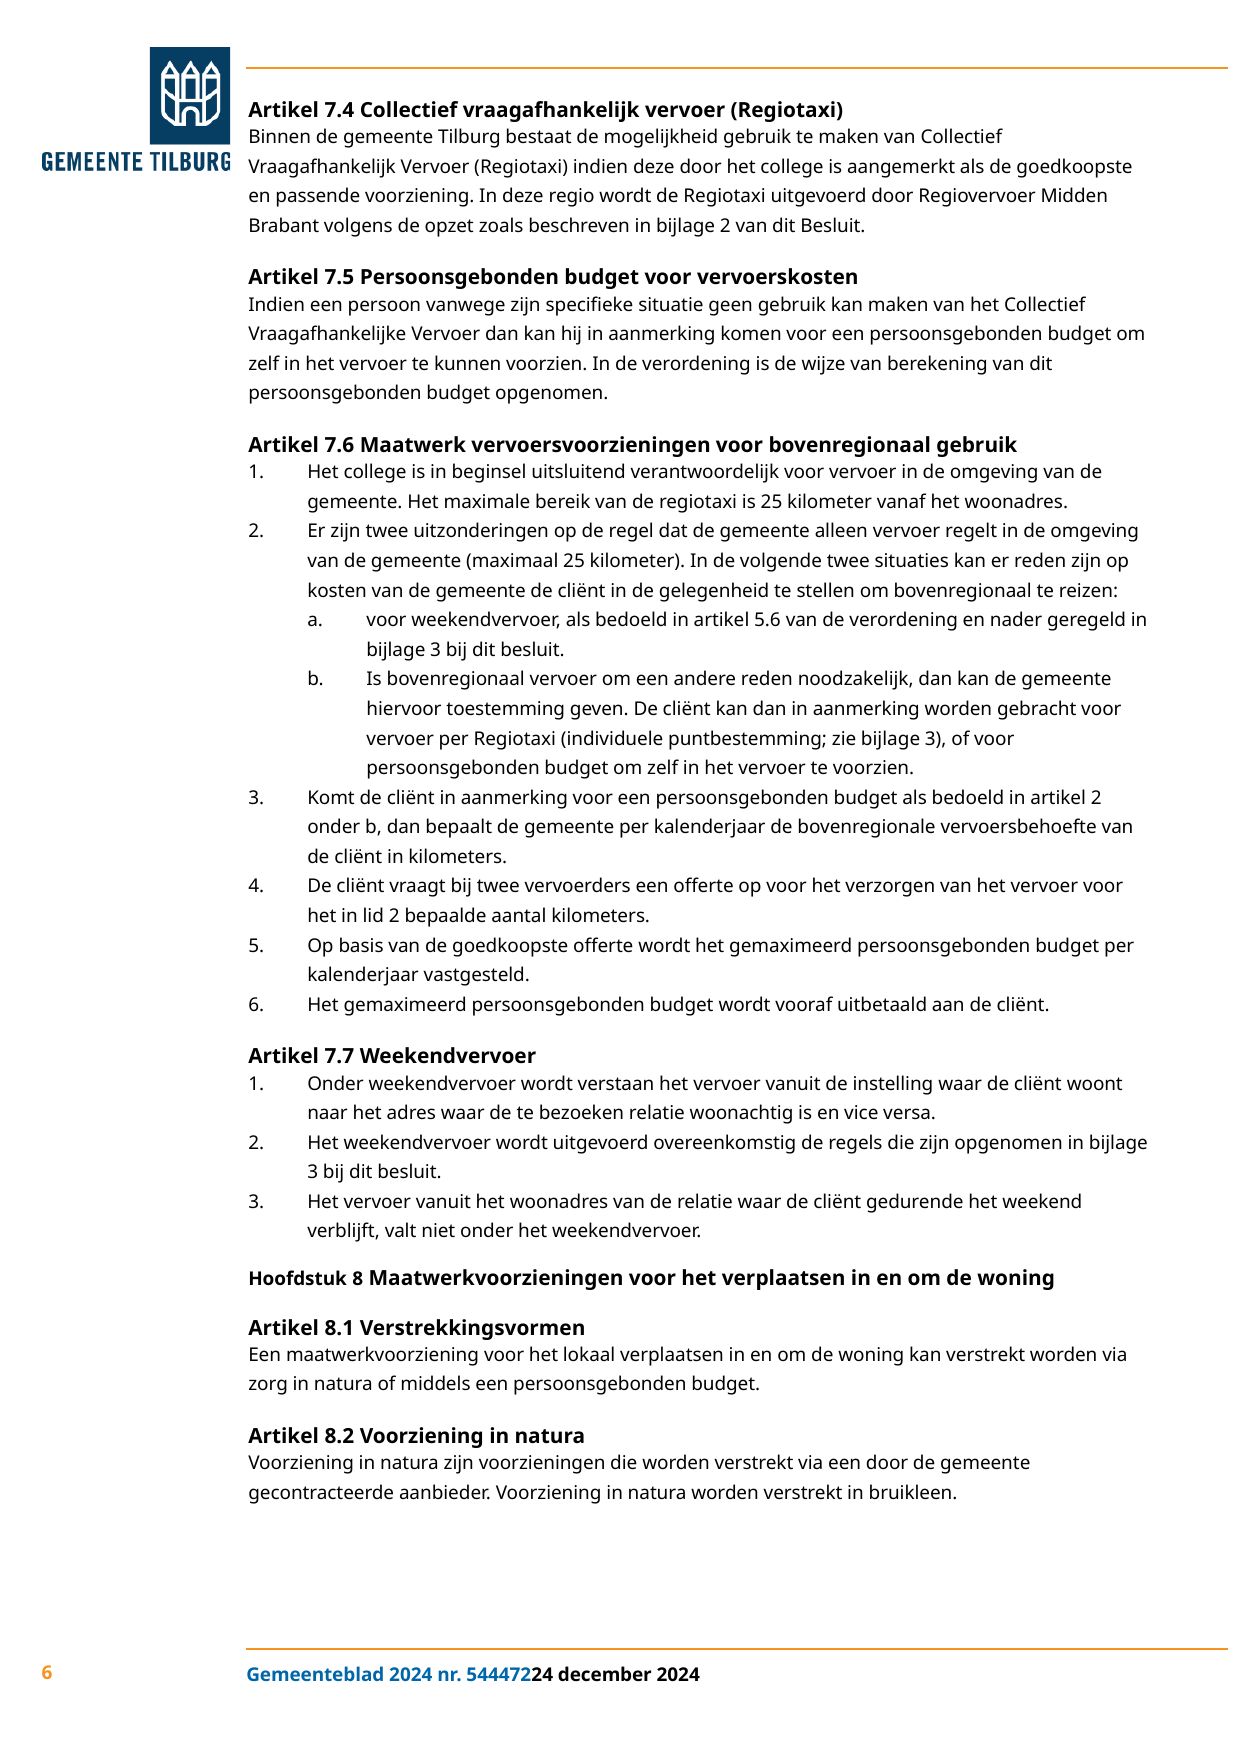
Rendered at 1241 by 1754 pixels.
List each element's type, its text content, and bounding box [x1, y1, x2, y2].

list Het weekendvervoer wordt uitgevoerd overeenkomstig de regels die zijn opgenomen in bijlage 3 bij dit besluit. [248, 1129, 1152, 1184]
list Het college is in beginsel uitsluitend verantwoordelijk voor vervoer in de omgeving van de gemeente. Het maximale bereik van de regiotaxi is 25 kilometer vanaf het woonadres. [248, 458, 1152, 514]
text Artikel 7.5 Persoonsgebonden budget voor vervoerskosten [248, 262, 1152, 291]
text Artikel 7.6 Maatwerk vervoersvoorzieningen voor bovenregionaal gebruik [248, 430, 1152, 458]
text Artikel 8.1 Verstrekkingsvormen [248, 1313, 1152, 1341]
text Hoofdstuk 8 Maatwerkvoorzieningen voor het verplaatsen in en om de woning [248, 1263, 1152, 1292]
list Onder weekendvervoer wordt verstaan het vervoer vanuit de instelling waar de cliënt woont naar het adres waar de te bezoeken relatie woonachtig is en vice versa. [248, 1070, 1152, 1125]
list Het vervoer vanuit het woonadres van de relatie waar de cliënt gedurende het weekend verblijft, valt niet onder het weekendvervoer. [248, 1188, 1152, 1243]
picture [41, 47, 231, 172]
list Het gemaximeerd persoonsgebonden budget wordt vooraf uitbetaald aan de cliënt. [248, 991, 1152, 1017]
text Indien een persoon vanwege zijn specifieke situatie geen gebruik kan maken van het Collectief Vraagafhankelijke Vervoer dan kan hij in aanmerking komen voor een persoonsgebonden budget om zelf in het vervoer te kunnen voorzien. In de verordening is de wijze van berekening van dit persoonsgebonden budget opgenomen. [248, 291, 1152, 405]
list voor weekendvervoer, als bedoeld in artikel 5.6 van de verordening en nader geregeld in bijlage 3 bij dit besluit. [307, 606, 1152, 662]
text Een maatwerkvoorziening voor het lokaal verplaatsen in en om de woning kan verstrekt worden via zorg in natura of middels een persoonsgebonden budget. [248, 1341, 1152, 1396]
list De cliënt vraagt bij twee vervoerders een offerte op voor het verzorgen van het vervoer voor het in lid 2 bepaalde aantal kilometers. [248, 873, 1152, 928]
text Binnen de gemeente Tilburg bestaat de mogelijkheid gebruik te maken van Collectief Vraagafhankelijk Vervoer (Regiotaxi) indien deze door het college is aangemerkt als de goedkoopste en passende voorziening. In deze regio wordt de Regiotaxi uitgevoerd door Regiovervoer Midden Brabant volgens de opzet zoals beschreven in bijlage 2 van dit Besluit. [248, 123, 1152, 238]
text Artikel 8.2 Voorziening in natura [248, 1421, 1152, 1449]
text Artikel 7.4 Collectief vraagafhankelijk vervoer (Regiotaxi) [248, 95, 1152, 123]
text Voorziening in natura zijn voorzieningen die worden verstrekt via een door de gemeente gecontracteerde aanbieder. Voorziening in natura worden verstrekt in bruikleen. [248, 1449, 1152, 1505]
text Artikel 7.7 Weekendvervoer [248, 1041, 1152, 1070]
list Er zijn twee uitzonderingen op de regel dat de gemeente alleen vervoer regelt in de omgeving van de gemeente (maximaal 25 kilometer). In de volgende twee situaties kan er reden zijn op kosten van de gemeente de cliënt in de gelegenheid te stellen om bovenregionaal te reizen: [248, 518, 1152, 602]
list Is bovenregionaal vervoer om een andere reden noodzakelijk, dan kan de gemeente hiervoor toestemming geven. De cliënt kan dan in aanmerking worden gebracht voor vervoer per Regiotaxi (individuele puntbestemming; zie bijlage 3), of voor persoonsgebonden budget om zelf in het vervoer te voorzien. [307, 666, 1152, 780]
list Op basis van de goedkoopste offerte wordt het gemaximeerd persoonsgebonden budget per kalenderjaar vastgesteld. [248, 932, 1152, 987]
list Komt de cliënt in aanmerking voor een persoonsgebonden budget als bedoeld in artikel 2 onder b, dan bepaalt de gemeente per kalenderjaar de bovenregionale vervoersbehoefte van de cliënt in kilometers. [248, 784, 1152, 869]
